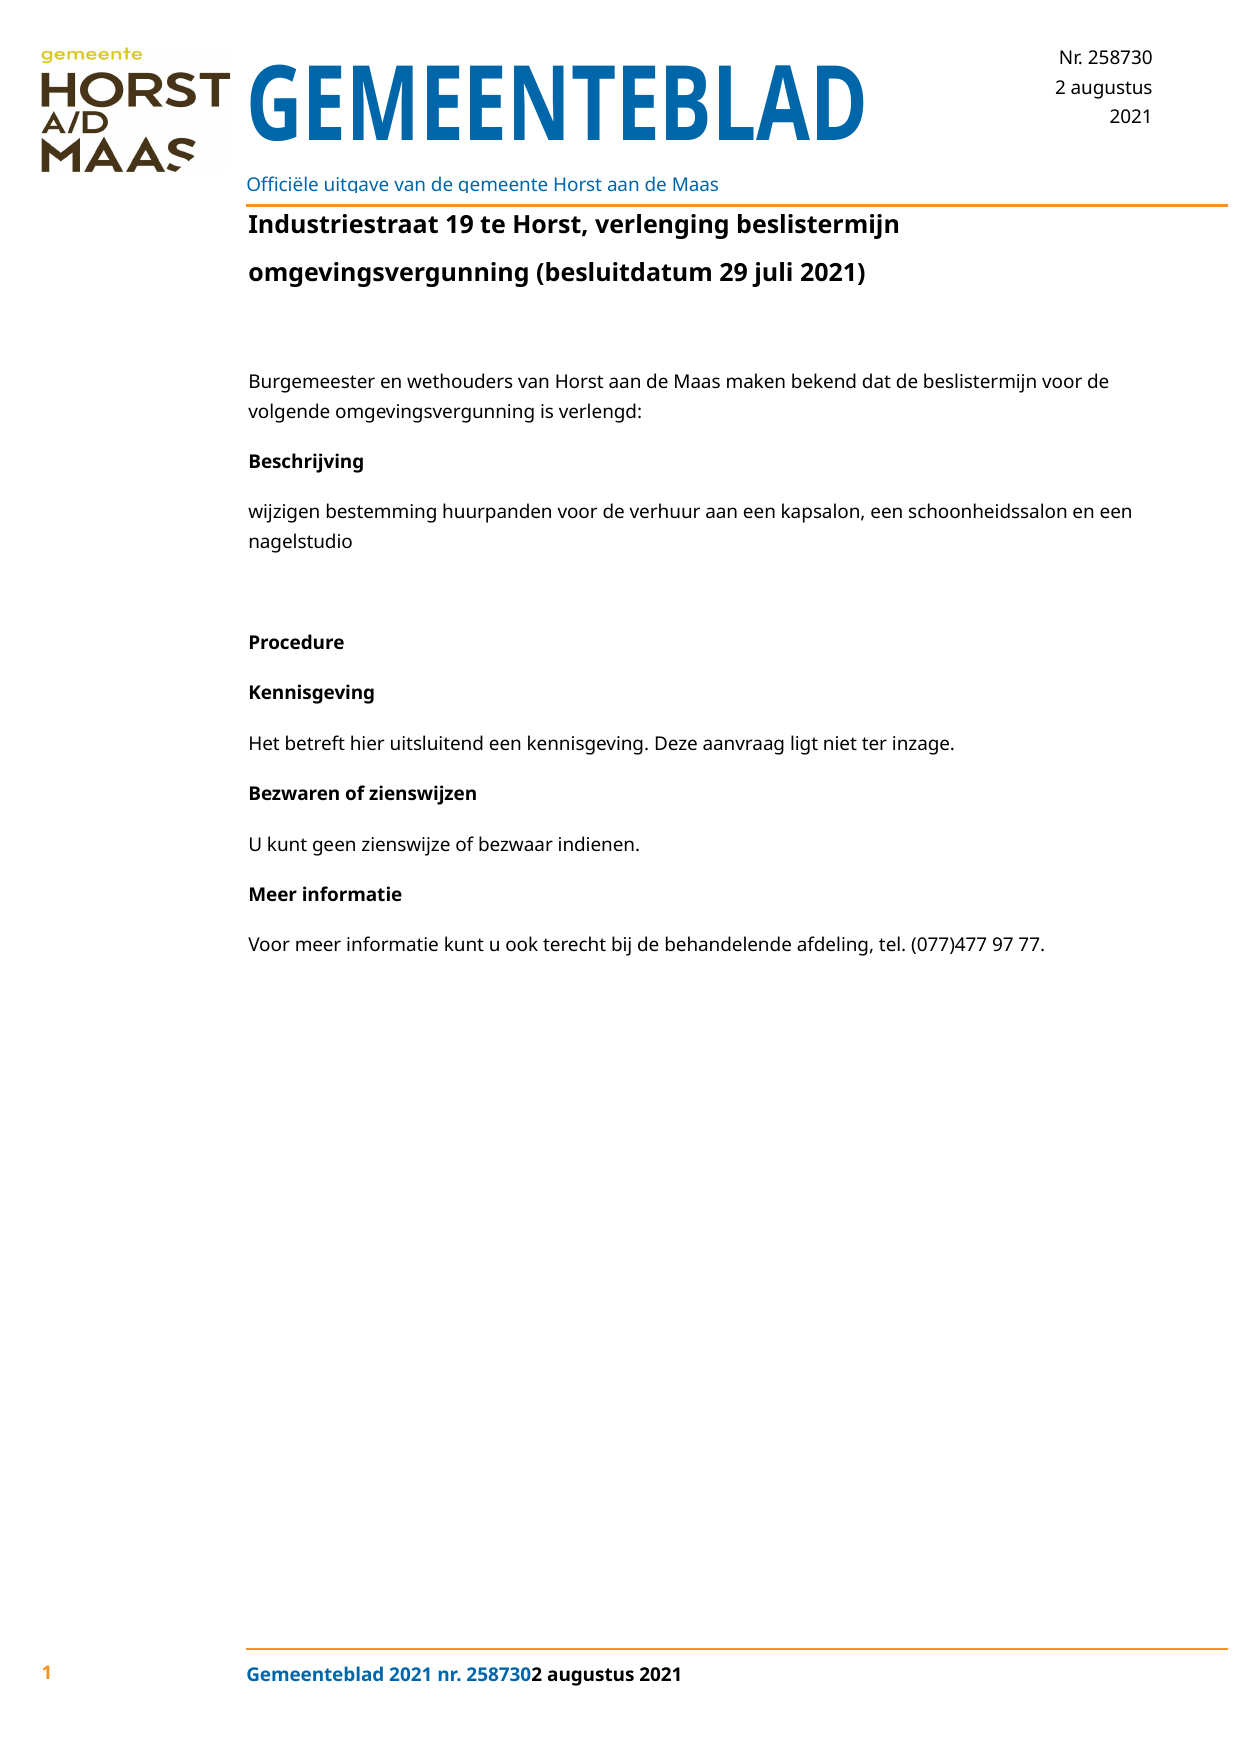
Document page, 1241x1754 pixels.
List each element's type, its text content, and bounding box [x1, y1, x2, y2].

text Industriestraat 19 te Horst, verlenging beslistermijn omgevingsvergunning (besluitdatum 29 juli 2021) [248, 207, 1152, 288]
text Bezwaren of zienswijzen [248, 780, 1152, 806]
text Beschrijving [248, 448, 1152, 474]
text wijzigen bestemming huurpanden voor de verhuur aan een kapsalon, een schoonheidssalon en een nagelstudio [248, 499, 1152, 554]
text Meer informatie [248, 881, 1152, 907]
text Burgemeester en wethouders van Horst aan de Maas maken bekend dat de beslistermijn voor de volgende omgevingsvergunning is verlengd: [248, 368, 1152, 424]
text Procedure [248, 629, 1152, 655]
text Kennisgeving [248, 679, 1152, 705]
picture [41, 47, 231, 172]
text U kunt geen zienswijze of bezwaar indienen. [248, 831, 1152, 857]
text Voor meer informatie kunt u ook terecht bij de behandelende afdeling, tel. (077)477 97 77. [248, 932, 1152, 957]
text Het betreft hier uitsluitend een kennisgeving. Deze aanvraag ligt niet ter inzage. [248, 730, 1152, 756]
